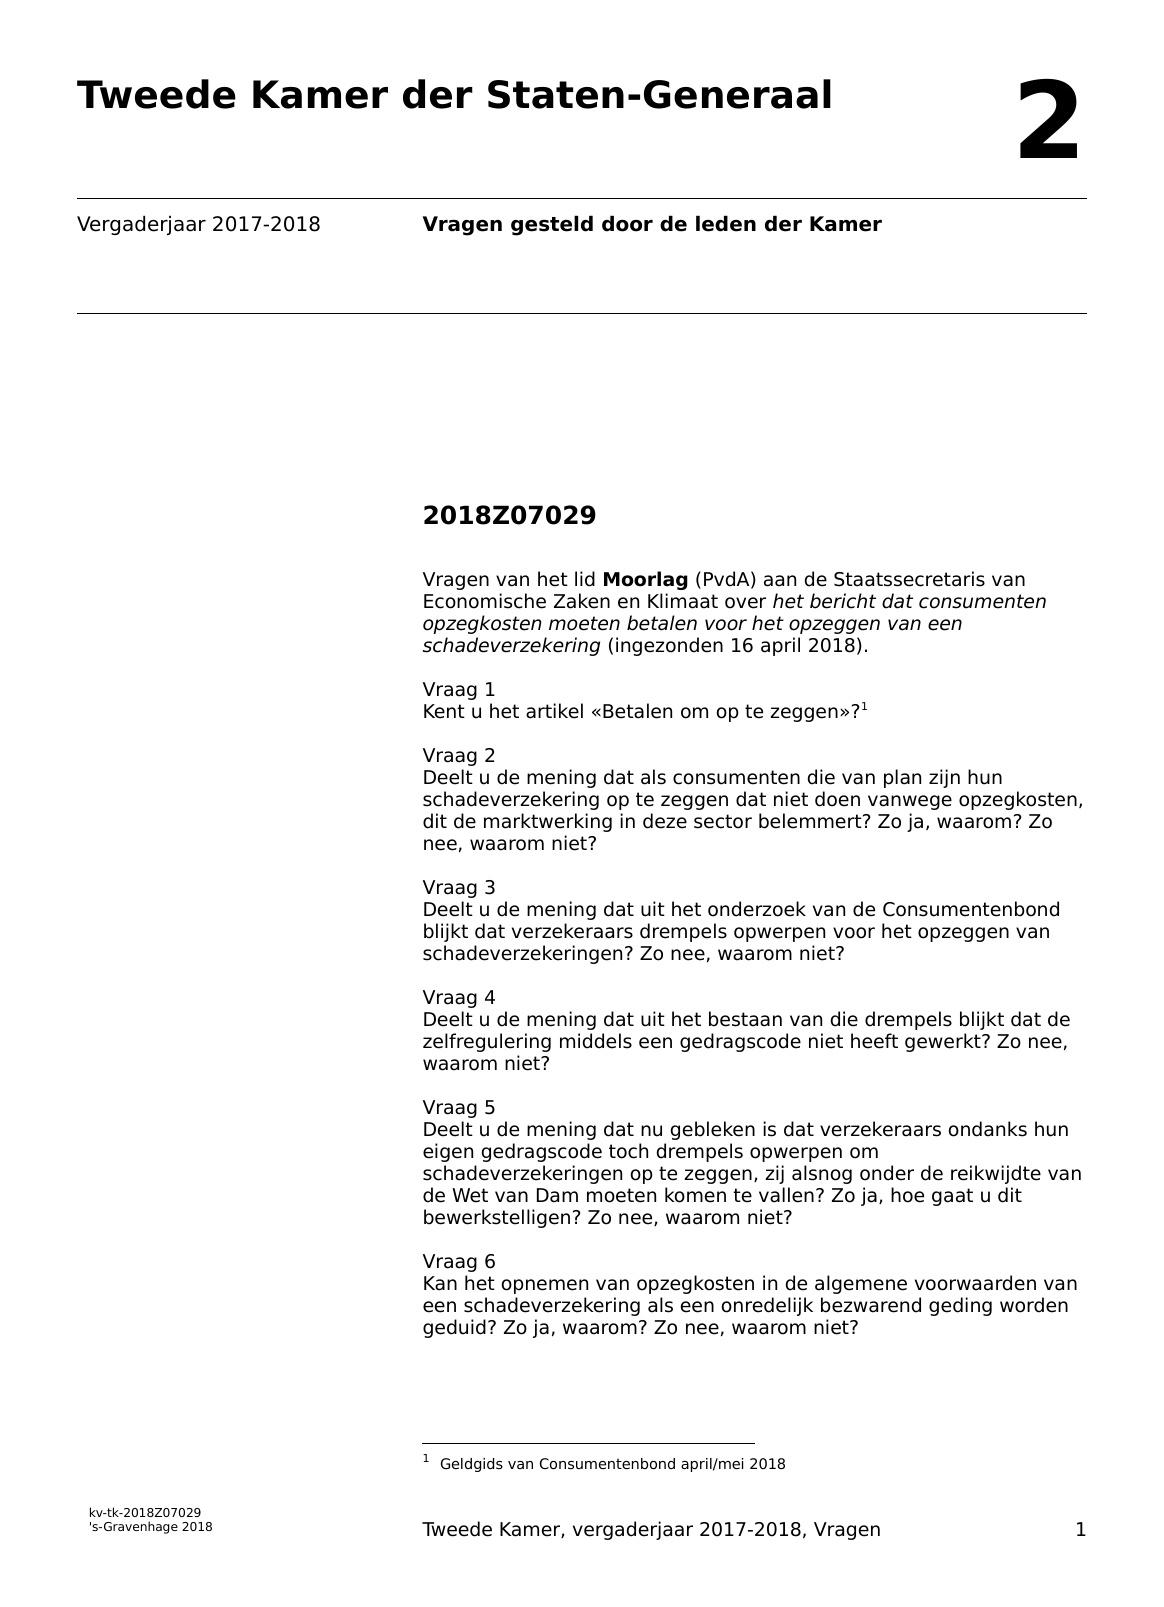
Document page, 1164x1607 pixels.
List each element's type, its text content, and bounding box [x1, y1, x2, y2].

text Deelt u de mening dat uit het onderzoek van de Consumentenbond blijkt dat verzekeraars drempels opwerpen voor het opzeggen van schadeverzekeringen? Zo nee, waarom niet? [422, 899, 1087, 965]
text Kan het opnemen van opzegkosten in de algemene voorwaarden van een schadeverzekering als een onredelijk bezwarend geding worden geduid? Zo ja, waarom? Zo nee, waarom niet? [422, 1273, 1087, 1339]
text Deelt u de mening dat nu gebleken is dat verzekeraars ondanks hun eigen gedragscode toch drempels opwerpen om schadeverzekeringen op te zeggen, zij alsnog onder de reikwijdte van de Wet van Dam moeten komen te vallen? Zo ja, hoe gaat u dit bewerkstelligen? Zo nee, waarom niet? [422, 1119, 1087, 1229]
text 2018Z07029 [422, 501, 1087, 531]
text Vraag 1 [422, 679, 1087, 701]
text Deelt u de mening dat als consumenten die van plan zijn hun schadeverzekering op te zeggen dat niet doen vanwege opzegkosten, dit de marktwerking in deze sector belemmert? Zo ja, waarom? Zo nee, waarom niet? [422, 767, 1087, 855]
table_header Tweede Kamer der Staten-Generaal [77, 59, 886, 198]
table_cell Vergaderjaar 2017-2018 [77, 199, 422, 313]
text Geldgids van Consumentenbond april/mei 2018 [422, 1452, 1087, 1474]
table_header 2 [886, 59, 1087, 198]
text Vragen van het lid Moorlag (PvdA) aan de Staatssecretaris van Economische Zaken en Klimaat over het bericht dat consumenten opzegkosten moeten betalen voor het opzeggen van een schadeverzekering (ingezonden 16 april 2018). [422, 569, 1087, 657]
text kv-tk-2018Z07029 [88, 1506, 323, 1520]
text Vraag 6 [422, 1251, 1087, 1273]
text 's-Gravenhage 2018 [88, 1520, 323, 1534]
text Vraag 3 [422, 877, 1087, 899]
table_cell Vragen gesteld door de leden der Kamer [422, 199, 1087, 313]
text Kent u het artikel «Betalen om op te zeggen»? [422, 701, 1087, 723]
text Vraag 2 [422, 745, 1087, 767]
text Vraag 4 [422, 987, 1087, 1009]
text Vraag 5 [422, 1097, 1087, 1119]
text Deelt u de mening dat uit het bestaan van die drempels blijkt dat de zelfregulering middels een gedragscode niet heeft gewerkt? Zo nee, waarom niet? [422, 1009, 1087, 1075]
